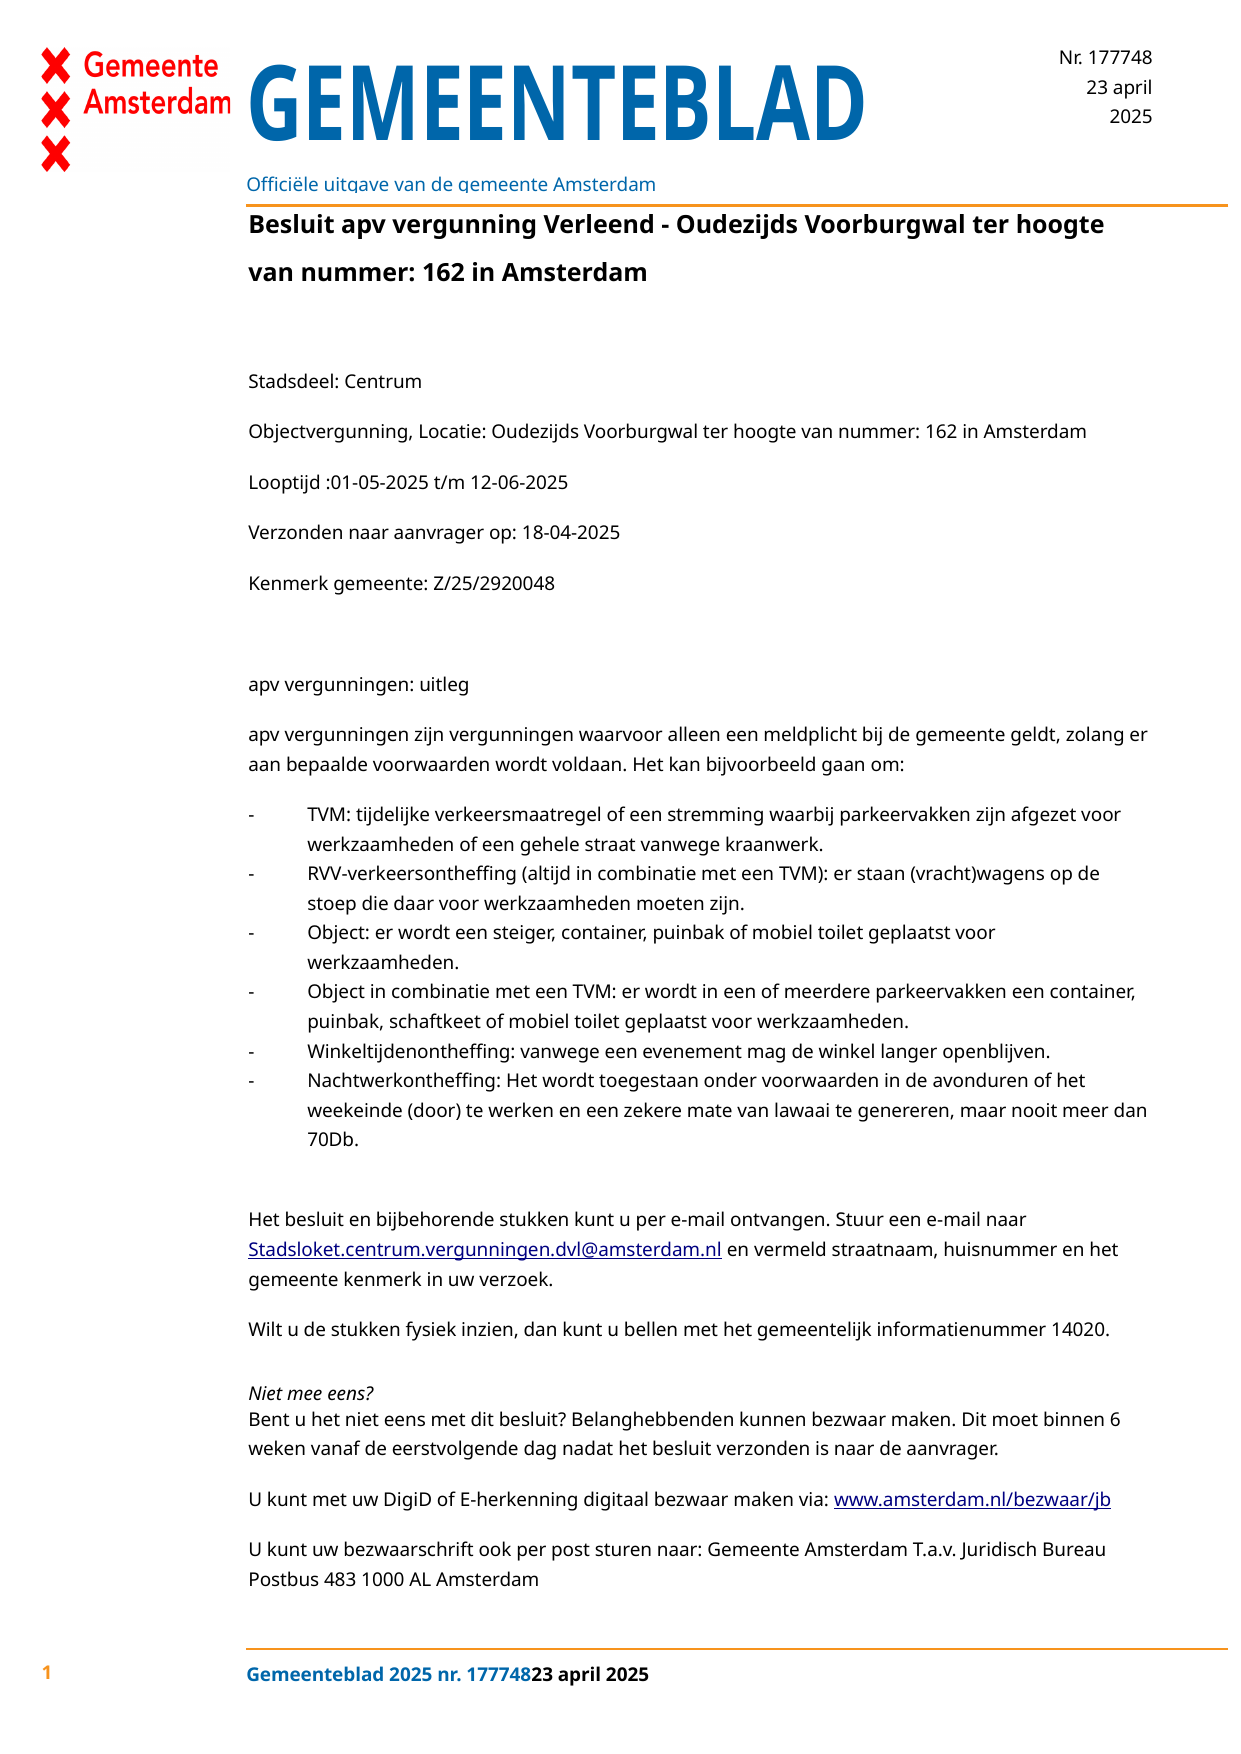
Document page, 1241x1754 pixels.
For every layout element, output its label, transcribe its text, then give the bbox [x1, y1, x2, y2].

list Object in combinatie met een TVM: er wordt in een of meerdere parkeervakken een container, puinbak, schaftkeet of mobiel toilet geplaatst voor werkzaamheden. [248, 979, 1152, 1034]
text Objectvergunning, Locatie: Oudezijds Voorburgwal ter hoogte van nummer: 162 in Amsterdam [248, 419, 1152, 444]
list Nachtwerkontheffing: Het wordt toegestaan onder voorwaarden in de avonduren of het weekeinde (door) te werken en een zekere mate van lawaai te genereren, maar nooit meer dan 70Db. [248, 1067, 1152, 1152]
list Winkeltijdenontheffing: vanwege een evenement mag de winkel langer openblijven. [248, 1038, 1152, 1064]
list TVM: tijdelijke verkeersmaatregel of een stremming waarbij parkeervakken zijn afgezet voor werkzaamheden of een gehele straat vanwege kraanwerk. [248, 801, 1152, 857]
text Het besluit en bijbehorende stukken kunt u per e-mail ontvangen. Stuur een e-mail naar Stadsloket.centrum.vergunningen.dvl@amsterdam.nl en vermeld straatnaam, huisnummer en het gemeente kenmerk in uw verzoek. [248, 1207, 1152, 1292]
text apv vergunningen zijn vergunningen waarvoor alleen een meldplicht bij de gemeente geldt, zolang er aan bepaalde voorwaarden wordt voldaan. Het kan bijvoorbeeld gaan om: [248, 721, 1152, 777]
text Verzonden naar aanvrager op: 18-04-2025 [248, 519, 1152, 545]
list Object: er wordt een steiger, container, puinbak of mobiel toilet geplaatst voor werkzaamheden. [248, 919, 1152, 975]
text Wilt u de stukken fysiek inzien, dan kunt u bellen met het gemeentelijk informatienummer 14020. [248, 1316, 1152, 1342]
text Besluit apv vergunning Verleend - Oudezijds Voorburgwal ter hoogte van nummer: 162 in Amsterdam [248, 207, 1152, 288]
text Looptijd :01-05-2025 t/m 12-06-2025 [248, 469, 1152, 495]
text Bent u het niet eens met dit besluit? Belanghebbenden kunnen bezwaar maken. Dit moet binnen 6 weken vanaf de eerstvolgende dag nadat het besluit verzonden is naar de aanvrager. [248, 1406, 1152, 1461]
text U kunt met uw DigiD of E-herkenning digitaal bezwaar maken via: www.amsterdam.nl/bezwaar/jb [248, 1486, 1152, 1512]
list RVV-verkeersontheffing (altijd in combinatie met een TVM): er staan (vracht)wagens op de stoep die daar voor werkzaamheden moeten zijn. [248, 860, 1152, 916]
text Stadsdeel: Centrum [248, 368, 1152, 394]
picture [41, 47, 231, 172]
text apv vergunningen: uitleg [248, 671, 1152, 697]
text Kenmerk gemeente: Z/25/2920048 [248, 570, 1152, 596]
text U kunt uw bezwaarschrift ook per post sturen naar: Gemeente Amsterdam T.a.v. Juridisch Bureau Postbus 483 1000 AL Amsterdam [248, 1536, 1152, 1592]
text Niet mee eens? [248, 1380, 1152, 1406]
